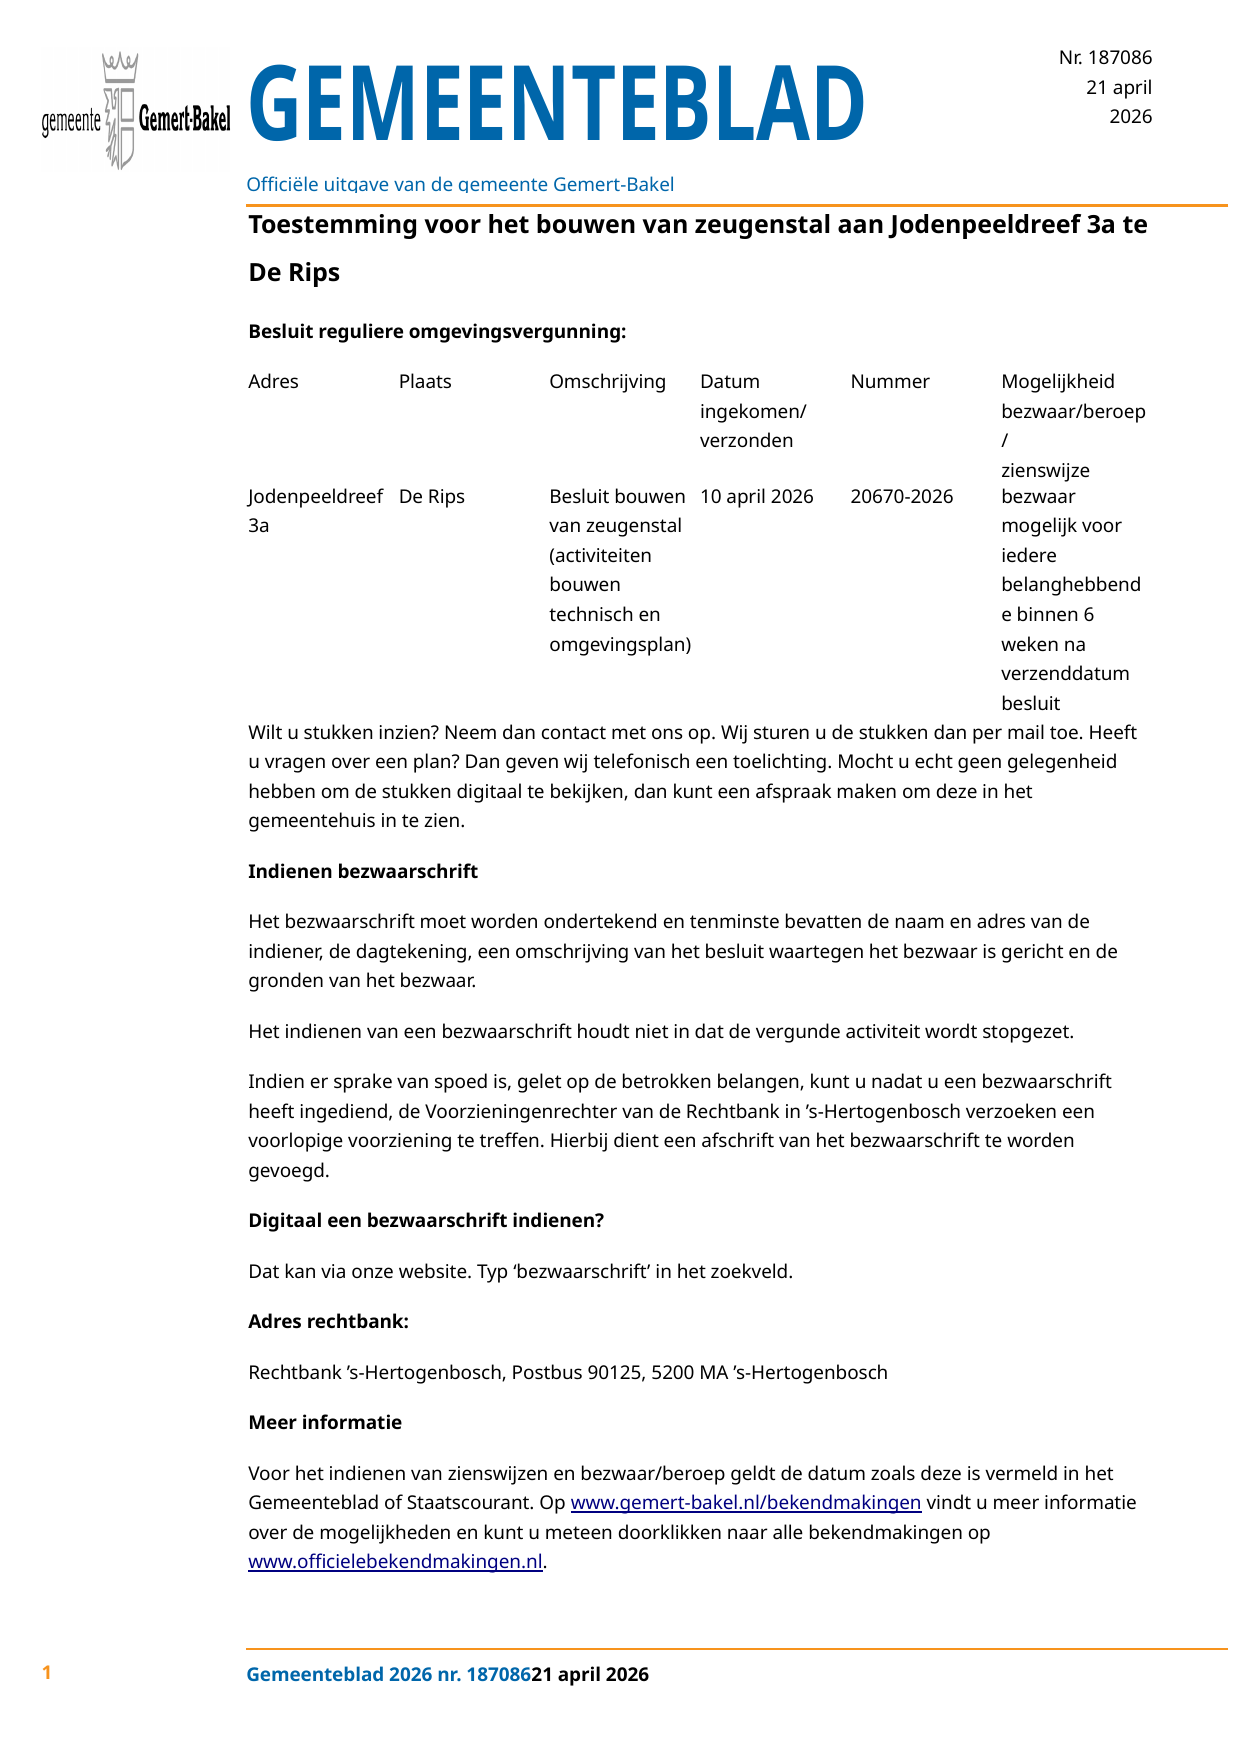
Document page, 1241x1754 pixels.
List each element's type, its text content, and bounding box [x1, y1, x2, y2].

table_cell Jodenpeeldreef 3a [248, 483, 398, 716]
text Adres rechtbank: [248, 1308, 1152, 1334]
text Het bezwaarschrift moet worden ondertekend en tenminste bevatten de naam en adres van de indiener, de dagtekening, een omschrijving van het besluit waartegen het bezwaar is gericht en de gronden van het bezwaar. [248, 908, 1152, 993]
text Meer informatie [248, 1409, 1152, 1435]
text Voor het indienen van zienswijzen en bezwaar/beroep geldt de datum zoals deze is vermeld in het Gemeenteblad of Staatscourant. Op www.gemert-bakel.nl/bekendmakingen vindt u meer informatie over de mogelijkheden en kunt u meteen doorklikken naar alle bekendmakingen op www.officielebekendmakingen.nl. [248, 1460, 1152, 1574]
text Het indienen van een bezwaarschrift houdt niet in dat de vergunde activiteit wordt stopgezet. [248, 1018, 1152, 1044]
table_header Plaats [399, 369, 549, 483]
text Wilt u stukken inzien? Neem dan contact met ons op. Wij sturen u de stukken dan per mail toe. Heeft u vragen over een plan? Dan geven wij telefonisch een toelichting. Mocht u echt geen gelegenheid hebben om de stukken digitaal te bekijken, dan kunt een afspraak maken om deze in het gemeentehuis in te zien. [248, 719, 1152, 833]
text Indienen bezwaarschrift [248, 858, 1152, 884]
text Dat kan via onze website. Typ ‘bezwaarschrift’ in het zoekveld. [248, 1258, 1152, 1284]
table_cell 20670-2026 [850, 483, 1001, 716]
picture [41, 47, 231, 172]
table_cell bezwaar mogelijk voor iedere belanghebbende binnen 6 weken na verzenddatum besluit [1001, 483, 1152, 716]
table_header Omschrijving [549, 369, 700, 483]
text Indien er sprake van spoed is, gelet op de betrokken belangen, kunt u nadat u een bezwaarschrift heeft ingediend, de Voorzieningenrechter van de Rechtbank in ’s-Hertogenbosch verzoeken een voorlopige voorziening te treffen. Hierbij dient een afschrift van het bezwaarschrift te worden gevoegd. [248, 1068, 1152, 1183]
table_cell De Rips [399, 483, 549, 716]
table_header Mogelijkheid bezwaar/beroep/ zienswijze [1001, 369, 1152, 483]
table_header Datum ingekomen/ verzonden [700, 369, 850, 483]
table_header Nummer [850, 369, 1001, 483]
table_cell 10 april 2026 [700, 483, 850, 716]
table_header Adres [248, 369, 398, 483]
text Rechtbank ’s-Hertogenbosch, Postbus 90125, 5200 MA ’s-Hertogenbosch [248, 1359, 1152, 1385]
text Digitaal een bezwaarschrift indienen? [248, 1208, 1152, 1233]
text Besluit reguliere omgevingsvergunning: [248, 318, 1152, 344]
text Toestemming voor het bouwen van zeugenstal aan Jodenpeeldreef 3a te De Rips [248, 207, 1152, 288]
table_cell Besluit bouwen van zeugenstal (activiteiten bouwen technisch en omgevingsplan) [549, 483, 700, 716]
